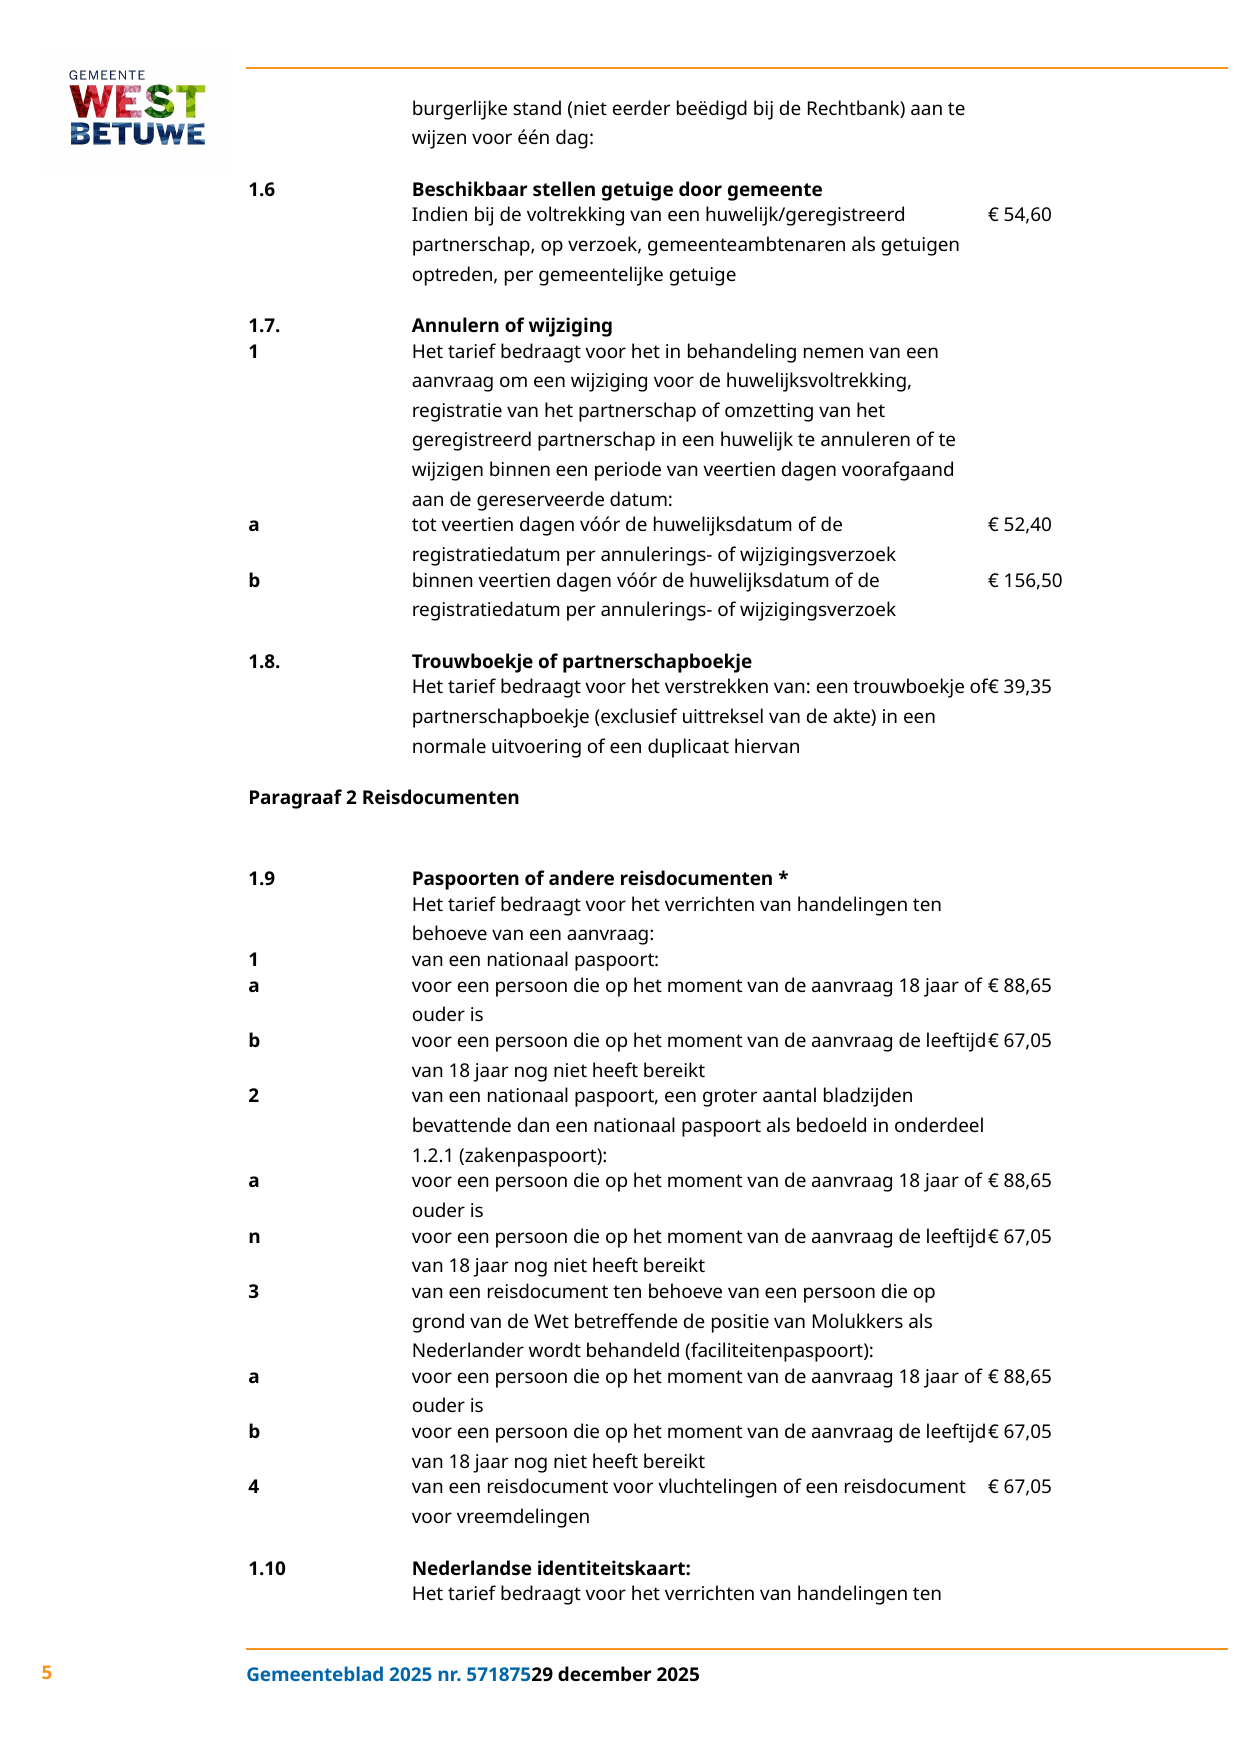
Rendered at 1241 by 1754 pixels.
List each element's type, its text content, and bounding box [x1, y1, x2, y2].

table_cell € 88,65 [988, 972, 1152, 1027]
table_cell binnen veertien dagen vóór de huwelijksdatum of de registratiedatum per annulerings- of wijzigingsverzoek [412, 567, 988, 622]
table_cell [988, 176, 1152, 202]
table_cell [412, 759, 988, 784]
table_cell € 88,65 [988, 1168, 1152, 1223]
table_cell Het tarief bedraagt voor het verstrekken van: een trouwboekje of partnerschapboekje (exclusief uittreksel van de akte) in een normale uitvoering of een duplicaat hiervan [412, 674, 988, 758]
picture [41, 47, 231, 172]
table_cell [248, 95, 412, 150]
table_cell [248, 286, 412, 312]
table_cell Het tarief bedraagt voor het verrichten van handelingen ten [412, 1581, 988, 1606]
table_cell 1.10 [248, 1555, 412, 1581]
table_cell Het tarief bedraagt voor het verrichten van handelingen ten behoeve van een aanvraag: [412, 891, 988, 946]
table_cell Paspoorten of andere reisdocumenten * [412, 865, 988, 891]
table_cell b [248, 1028, 412, 1083]
table_cell burgerlijke stand (niet eerder beëdigd bij de Rechtbank) aan te wijzen voor één dag: [412, 95, 988, 150]
table_cell € 88,65 [988, 1363, 1152, 1418]
table_cell Beschikbaar stellen getuige door gemeente [412, 176, 988, 202]
table_cell [412, 840, 988, 865]
table_cell voor een persoon die op het moment van de aanvraag de leeftijd van 18 jaar nog niet heeft bereikt [412, 1028, 988, 1083]
table_cell b [248, 1419, 412, 1474]
table_cell [988, 1083, 1152, 1168]
table_cell [248, 1581, 412, 1606]
table_cell a [248, 972, 412, 1027]
table_cell € 67,05 [988, 1028, 1152, 1083]
table_cell voor een persoon die op het moment van de aanvraag de leeftijd van 18 jaar nog niet heeft bereikt [412, 1223, 988, 1278]
table_cell [988, 891, 1152, 946]
table_cell [988, 865, 1152, 891]
table_cell € 54,60 [988, 202, 1152, 286]
table_cell [412, 1529, 988, 1555]
table_cell Het tarief bedraagt voor het in behandeling nemen van een aanvraag om een wijziging voor de huwelijksvoltrekking, registratie van het partnerschap of omzetting van het geregistreerd partnerschap in een huwelijk te annuleren of te wijzigen binnen een periode van veertien dagen voorafgaand aan de gereserveerde datum: [412, 338, 988, 512]
table_cell [988, 1529, 1152, 1555]
table_cell [248, 840, 412, 865]
table_cell [248, 622, 412, 648]
table_cell b [248, 567, 412, 622]
table_cell Annulern of wijziging [412, 312, 988, 338]
table_cell [988, 648, 1152, 674]
table_cell a [248, 1363, 412, 1418]
table_cell [412, 286, 988, 312]
table_cell voor een persoon die op het moment van de aanvraag 18 jaar of ouder is [412, 972, 988, 1027]
table_cell € 67,05 [988, 1474, 1152, 1529]
table_cell [988, 840, 1152, 865]
table_cell € 67,05 [988, 1223, 1152, 1278]
table_cell voor een persoon die op het moment van de aanvraag 18 jaar of ouder is [412, 1363, 988, 1418]
table_cell [248, 202, 412, 286]
table_cell voor een persoon die op het moment van de aanvraag 18 jaar of ouder is [412, 1168, 988, 1223]
table_cell [988, 1278, 1152, 1363]
table_cell Nederlandse identiteitskaart: [412, 1555, 988, 1581]
table_cell tot veertien dagen vóór de huwelijksdatum of de registratiedatum per annulerings- of wijzigingsverzoek [412, 512, 988, 567]
table_cell 2 [248, 1083, 412, 1168]
table_cell € 156,50 [988, 567, 1152, 622]
table_cell voor een persoon die op het moment van de aanvraag de leeftijd van 18 jaar nog niet heeft bereikt [412, 1419, 988, 1474]
table_cell 3 [248, 1278, 412, 1363]
table_cell € 39,35 [988, 674, 1152, 758]
table_cell van een reisdocument ten behoeve van een persoon die op grond van de Wet betreffende de positie van Molukkers als Nederlander wordt behandeld (faciliteitenpaspoort): [412, 1278, 988, 1363]
table_cell € 52,40 [988, 512, 1152, 567]
table_cell [988, 784, 1152, 839]
table_cell [248, 1529, 412, 1555]
table_cell [988, 150, 1152, 176]
table_cell 1.6 [248, 176, 412, 202]
table_cell a [248, 512, 412, 567]
table_cell 1 [248, 946, 412, 972]
table_cell a [248, 1168, 412, 1223]
table_cell [248, 891, 412, 946]
table_cell [988, 1555, 1152, 1581]
table_cell 4 [248, 1474, 412, 1529]
table_cell [988, 95, 1152, 150]
table_cell 1.9 [248, 865, 412, 891]
table_cell Paragraaf 2 Reisdocumenten [248, 784, 988, 839]
table_cell [988, 312, 1152, 338]
table_cell n [248, 1223, 412, 1278]
table_cell [988, 1581, 1152, 1606]
table_cell van een nationaal paspoort, een groter aantal bladzijden bevattende dan een nationaal paspoort als bedoeld in onderdeel 1.2.1 (zakenpaspoort): [412, 1083, 988, 1168]
table_cell [412, 150, 988, 176]
table_cell [412, 622, 988, 648]
table_cell Trouwboekje of partnerschapboekje [412, 648, 988, 674]
table_cell van een reisdocument voor vluchtelingen of een reisdocument voor vreemdelingen [412, 1474, 988, 1529]
table_cell Indien bij de voltrekking van een huwelijk/geregistreerd partnerschap, op verzoek, gemeenteambtenaren als getuigen optreden, per gemeentelijke getuige [412, 202, 988, 286]
table_cell [988, 286, 1152, 312]
table_cell [988, 946, 1152, 972]
table_cell [988, 338, 1152, 512]
table_cell 1.7. [248, 312, 412, 338]
table_cell 1.8. [248, 648, 412, 674]
table_cell [248, 150, 412, 176]
table_cell van een nationaal paspoort: [412, 946, 988, 972]
table_cell [988, 759, 1152, 784]
table_cell [248, 674, 412, 758]
table_cell € 67,05 [988, 1419, 1152, 1474]
table_cell [248, 759, 412, 784]
table_cell 1 [248, 338, 412, 512]
table_cell [988, 622, 1152, 648]
